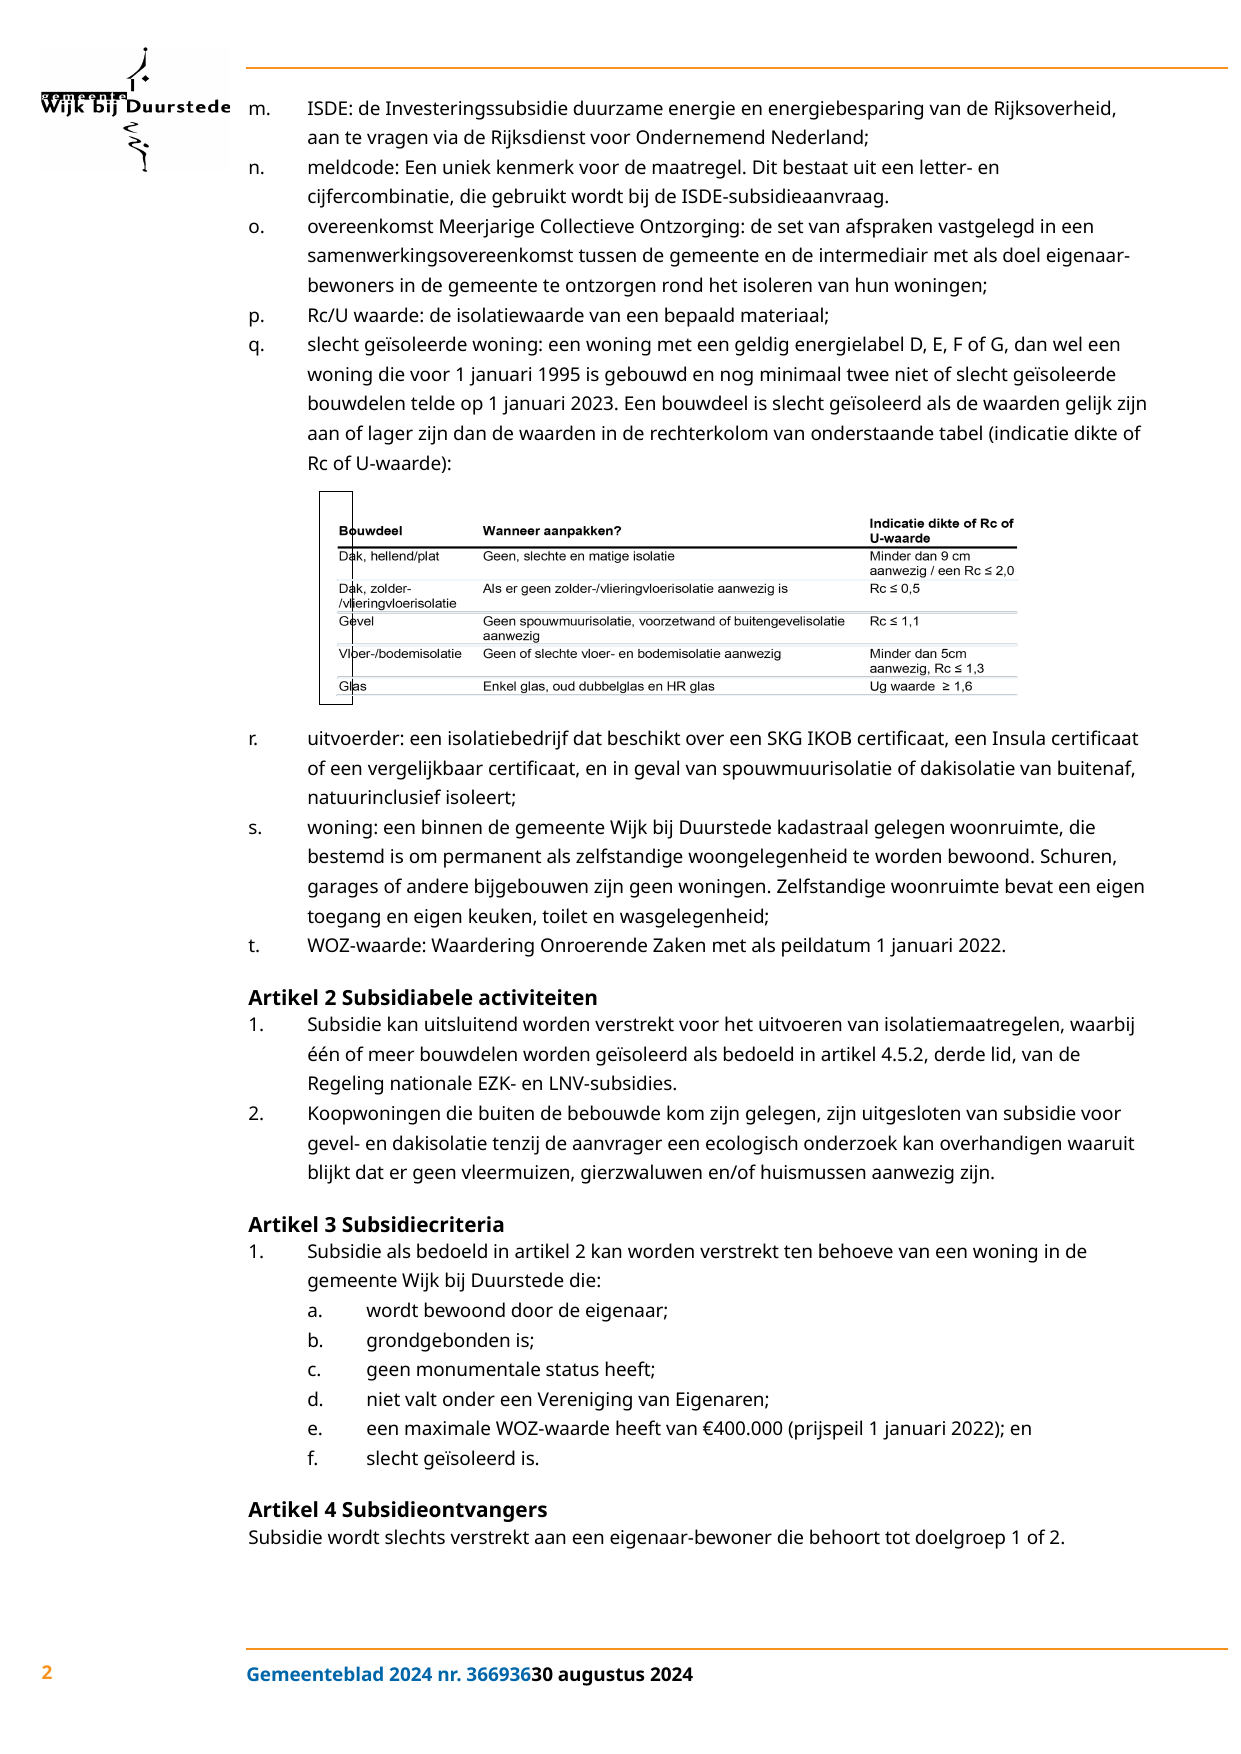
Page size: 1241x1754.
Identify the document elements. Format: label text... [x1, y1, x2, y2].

list ISDE: de Investeringssubsidie duurzame energie en energiebesparing van de Rijksoverheid, aan te vragen via de Rijksdienst voor Ondernemend Nederland; [248, 95, 1152, 150]
text Artikel 3 Subsidiecriteria [248, 1210, 1152, 1238]
list Rc/U waarde: de isolatiewaarde van een bepaald materiaal; [248, 302, 1152, 328]
list Subsidie kan uitsluitend worden verstrekt voor het uitvoeren van isolatiemaatregelen, waarbij één of meer bouwdelen worden geïsoleerd als bedoeld in artikel 4.5.2, derde lid, van de Regeling nationale EZK- en LNV-subsidies. [248, 1011, 1152, 1096]
picture [41, 47, 231, 172]
list grondgebonden is; [307, 1327, 1152, 1353]
list Koopwoningen die buiten de bebouwde kom zijn gelegen, zijn uitgesloten van subsidie voor gevel- en dakisolatie tenzij de aanvrager een ecologisch onderzoek kan overhandigen waaruit blijkt dat er geen vleermuizen, gierzwaluwen en/of huismussen aanwezig zijn. [248, 1100, 1152, 1185]
list wordt bewoond door de eigenaar; [307, 1297, 1152, 1323]
list overeenkomst Meerjarige Collectieve Ontzorging: de set van afspraken vastgelegd in een samenwerkingsovereenkomst tussen de gemeente en de intermediair met als doel eigenaar-bewoners in de gemeente te ontzorgen rond het isoleren van hun woningen; [248, 213, 1152, 298]
list geen monumentale status heeft; [307, 1356, 1152, 1382]
text Subsidie wordt slechts verstrekt aan een eigenaar-bewoner die behoort tot doelgroep 1 of 2. [248, 1524, 1152, 1550]
list niet valt onder een Vereniging van Eigenaren; [307, 1386, 1152, 1412]
picture [327, 500, 1037, 696]
text Artikel 2 Subsidiabele activiteiten [248, 983, 1152, 1011]
list uitvoerder: een isolatiebedrijf dat beschikt over een SKG IKOB certificaat, een Insula certificaat of een vergelijkbaar certificaat, en in geval van spouwmuurisolatie of dakisolatie van buitenaf, natuurinclusief isoleert; [248, 725, 1152, 810]
list Subsidie als bedoeld in artikel 2 kan worden verstrekt ten behoeve van een woning in de gemeente Wijk bij Duurstede die: [248, 1238, 1152, 1293]
list meldcode: Een uniek kenmerk voor de maatregel. Dit bestaat uit een letter- en cijfercombinatie, die gebruikt wordt bij de ISDE-subsidieaanvraag. [248, 154, 1152, 209]
list slecht geïsoleerde woning: een woning met een geldig energielabel D, E, F of G, dan wel een woning die voor 1 januari 1995 is gebouwd en nog minimaal twee niet of slecht geïsoleerde bouwdelen telde op 1 januari 2023. Een bouwdeel is slecht geïsoleerd als de waarden gelijk zijn aan of lager zijn dan de waarden in de rechterkolom van onderstaande tabel (indicatie dikte of Rc of U-waarde): [248, 331, 1152, 476]
list woning: een binnen de gemeente Wijk bij Duurstede kadastraal gelegen woonruimte, die bestemd is om permanent als zelfstandige woongelegenheid te worden bewoond. Schuren, garages of andere bijgebouwen zijn geen woningen. Zelfstandige woonruimte bevat een eigen toegang en eigen keuken, toilet en wasgelegenheid; [248, 814, 1152, 929]
list slecht geïsoleerd is. [307, 1445, 1152, 1471]
text Artikel 4 Subsidieontvangers [248, 1496, 1152, 1524]
list WOZ-waarde: Waardering Onroerende Zaken met als peildatum 1 januari 2022. [248, 932, 1152, 958]
list een maximale WOZ-waarde heeft van €400.000 (prijspeil 1 januari 2022); en [307, 1416, 1152, 1441]
